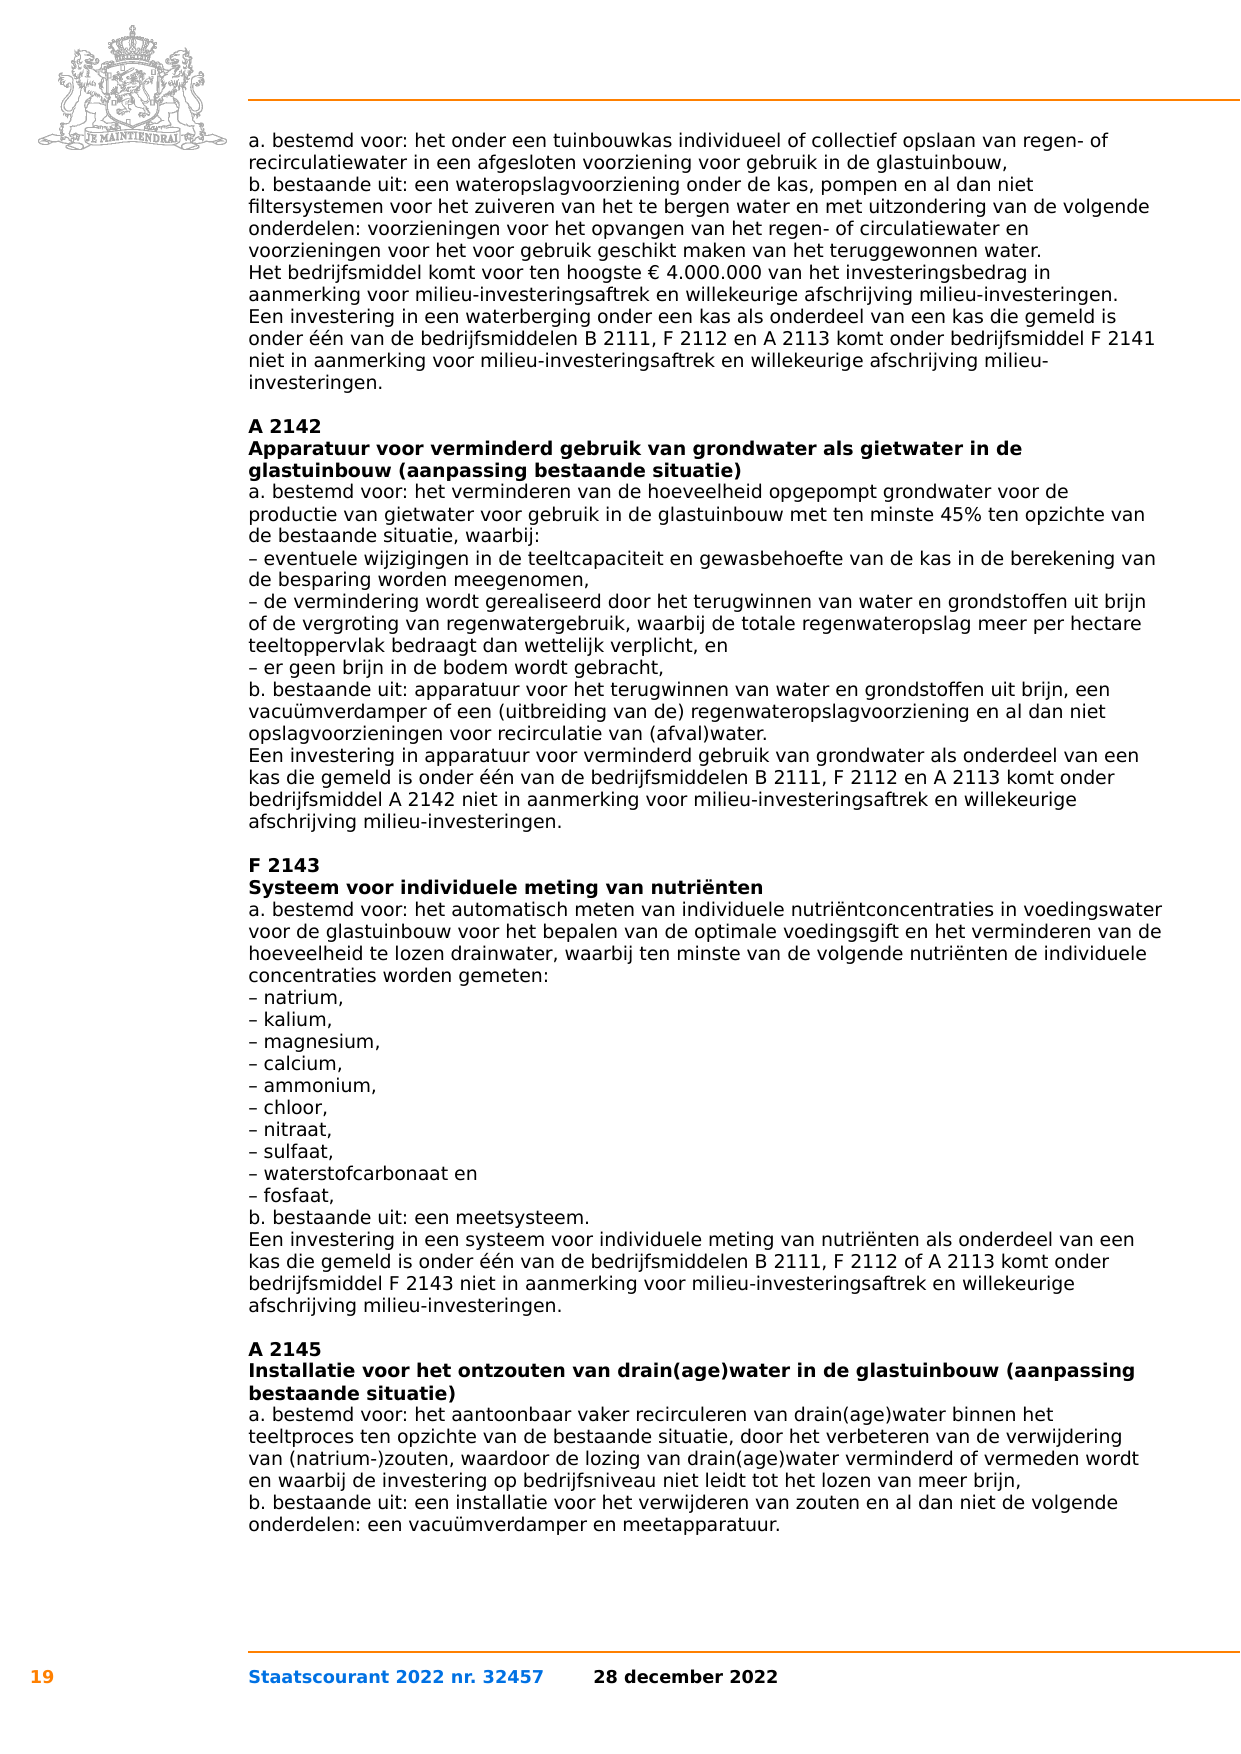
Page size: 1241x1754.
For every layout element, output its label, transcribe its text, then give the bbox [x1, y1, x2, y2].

text a. bestemd voor: het onder een tuinbouwkas individueel of collectief opslaan van regen- of recirculatiewater in een afgesloten voorziening voor gebruik in de glastuinbouw, [248, 130, 1163, 174]
text – chloor, [248, 1097, 1163, 1119]
text – ammonium, [248, 1075, 1163, 1097]
text Een investering in apparatuur voor verminderd gebruik van grondwater als onderdeel van een kas die gemeld is onder één van de bedrijfsmiddelen B 2111, F 2112 en A 2113 komt onder bedrijfsmiddel A 2142 niet in aanmerking voor milieu-investeringsaftrek en willekeurige afschrijving milieu-investeringen. [248, 745, 1163, 833]
picture [38, 25, 227, 150]
text Apparatuur voor verminderd gebruik van grondwater als gietwater in de glastuinbouw (aanpassing bestaande situatie) [248, 437, 1163, 481]
text – sulfaat, [248, 1141, 1163, 1163]
text a. bestemd voor: het verminderen van de hoeveelheid opgepompt grondwater voor de productie van gietwater voor gebruik in de glastuinbouw met ten minste 45% ten opzichte van de bestaande situatie, waarbij: [248, 481, 1163, 547]
text a. bestemd voor: het automatisch meten van individuele nutriëntconcentraties in voedingswater voor de glastuinbouw voor het bepalen van de optimale voedingsgift en het verminderen van de hoeveelheid te lozen drainwater, waarbij ten minste van de volgende nutriënten de individuele concentraties worden gemeten: [248, 899, 1163, 987]
text b. bestaande uit: apparatuur voor het terugwinnen van water en grondstoffen uit brijn, een vacuümverdamper of een (uitbreiding van de) regenwateropslagvoorziening en al dan niet opslagvoorzieningen voor recirculatie van (afval)water. [248, 679, 1163, 745]
text – magnesium, [248, 1031, 1163, 1053]
text Een investering in een waterberging onder een kas als onderdeel van een kas die gemeld is onder één van de bedrijfsmiddelen B 2111, F 2112 en A 2113 komt onder bedrijfsmiddel F 2141 niet in aanmerking voor milieu-investeringsaftrek en willekeurige afschrijving milieu-investeringen. [248, 306, 1163, 394]
text – er geen brijn in de bodem wordt gebracht, [248, 657, 1163, 679]
text – de vermindering wordt gerealiseerd door het terugwinnen van water en grondstoffen uit brijn of de vergroting van regenwatergebruik, waarbij de totale regenwateropslag meer per hectare teeltoppervlak bedraagt dan wettelijk verplicht, en [248, 591, 1163, 657]
text A 2142 [248, 416, 1163, 437]
text – kalium, [248, 1009, 1163, 1031]
text Een investering in een systeem voor individuele meting van nutriënten als onderdeel van een kas die gemeld is onder één van de bedrijfsmiddelen B 2111, F 2112 of A 2113 komt onder bedrijfsmiddel F 2143 niet in aanmerking voor milieu-investeringsaftrek en willekeurige afschrijving milieu-investeringen. [248, 1229, 1163, 1317]
text – fosfaat, [248, 1185, 1163, 1207]
text b. bestaande uit: een meetsysteem. [248, 1207, 1163, 1229]
text Systeem voor individuele meting van nutriënten [248, 877, 1163, 899]
text – calcium, [248, 1053, 1163, 1075]
text b. bestaande uit: een installatie voor het verwijderen van zouten en al dan niet de volgende onderdelen: een vacuümverdamper en meetapparatuur. [248, 1492, 1163, 1536]
text – waterstofcarbonaat en [248, 1163, 1163, 1185]
text – nitraat, [248, 1119, 1163, 1141]
text Het bedrijfsmiddel komt voor ten hoogste € 4.000.000 van het investeringsbedrag in aanmerking voor milieu-investeringsaftrek en willekeurige afschrijving milieu-investeringen. [248, 262, 1163, 306]
text – eventuele wijzigingen in de teeltcapaciteit en gewasbehoefte van de kas in de berekening van de besparing worden meegenomen, [248, 547, 1163, 591]
text A 2145 [248, 1338, 1163, 1360]
text a. bestemd voor: het aantoonbaar vaker recirculeren van drain(age)water binnen het teeltproces ten opzichte van de bestaande situatie, door het verbeteren van de verwijdering van (natrium-)zouten, waardoor de lozing van drain(age)water verminderd of vermeden wordt en waarbij de investering op bedrijfsniveau niet leidt tot het lozen van meer brijn, [248, 1404, 1163, 1492]
text F 2143 [248, 855, 1163, 877]
text Installatie voor het ontzouten van drain(age)water in de glastuinbouw (aanpassing bestaande situatie) [248, 1360, 1163, 1404]
text – natrium, [248, 987, 1163, 1009]
text b. bestaande uit: een wateropslagvoorziening onder de kas, pompen en al dan niet filtersystemen voor het zuiveren van het te bergen water en met uitzondering van de volgende onderdelen: voorzieningen voor het opvangen van het regen- of circulatiewater en voorzieningen voor het voor gebruik geschikt maken van het teruggewonnen water. [248, 174, 1163, 262]
